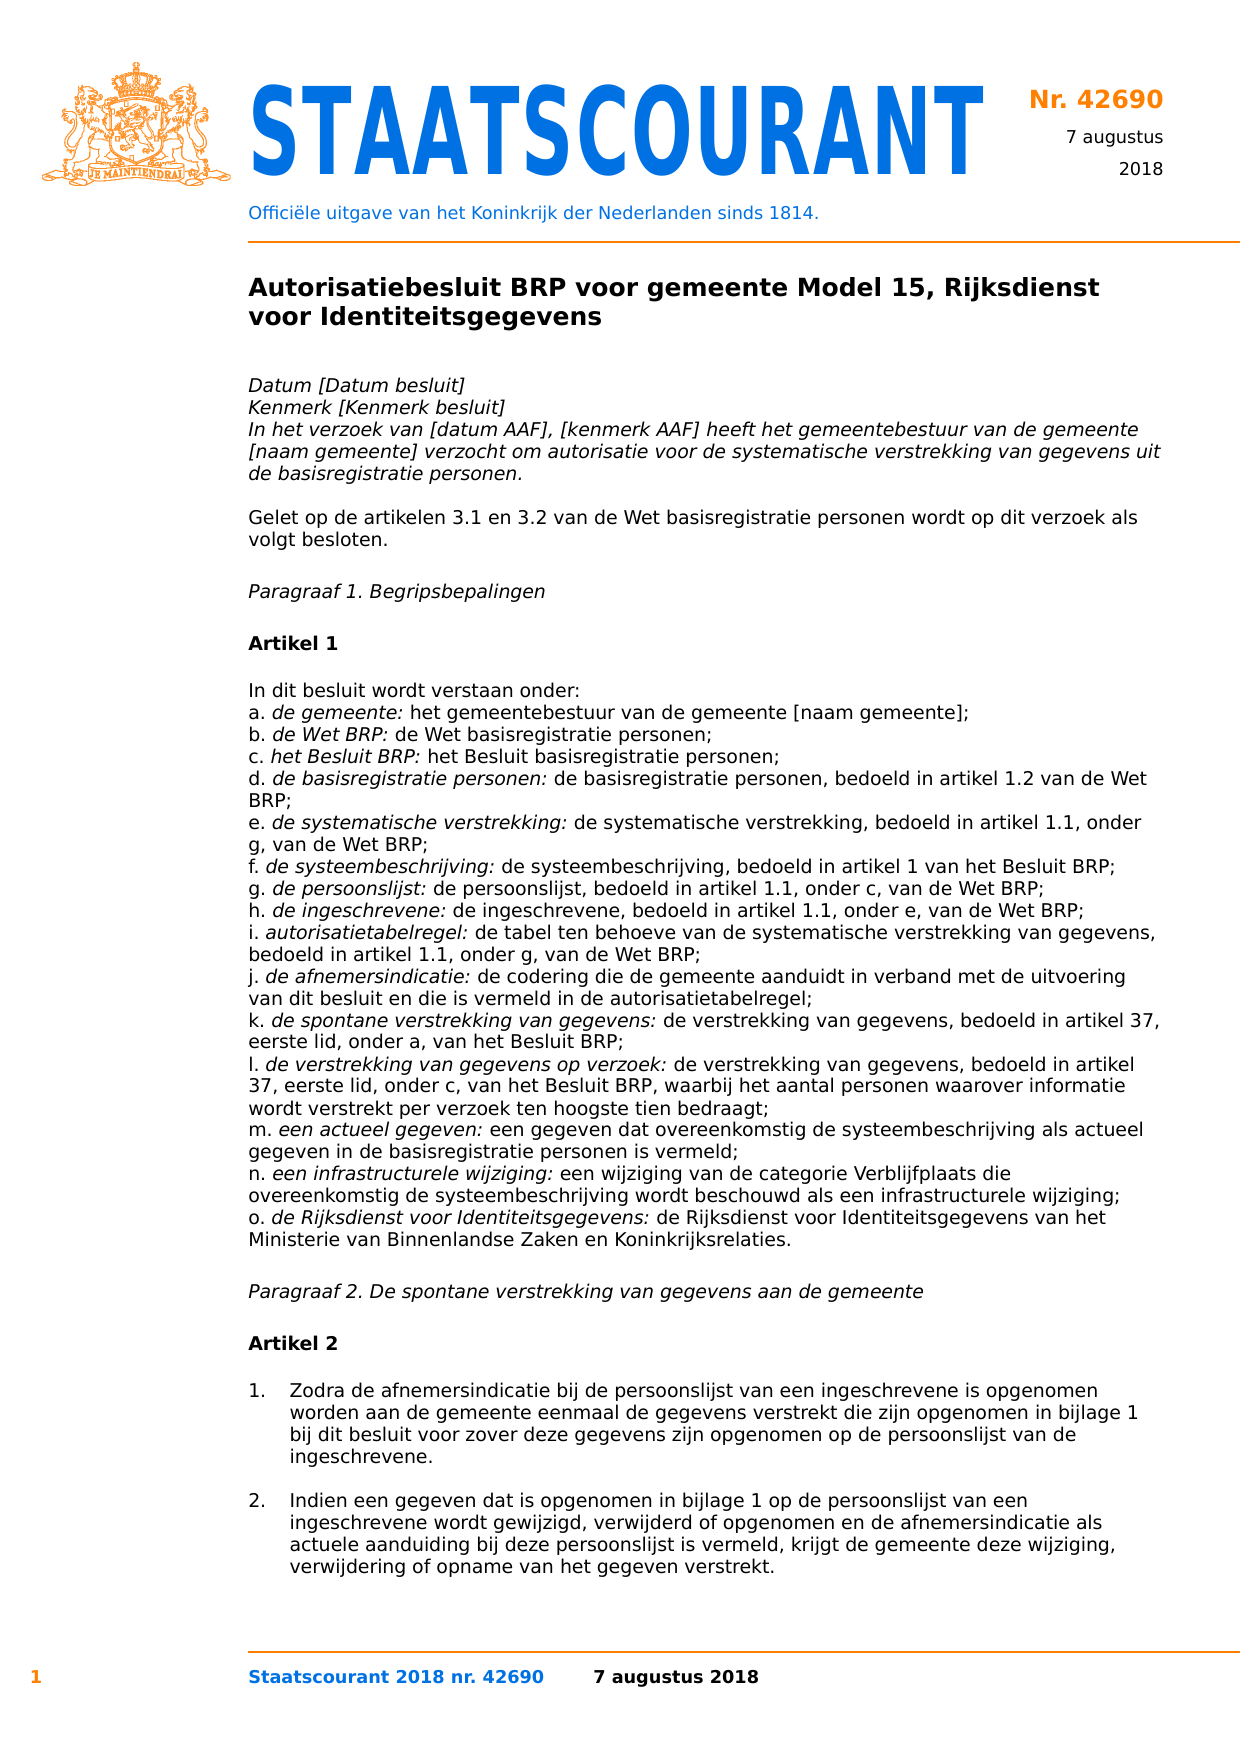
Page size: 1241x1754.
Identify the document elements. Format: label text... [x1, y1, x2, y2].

text l. de verstrekking van gegevens op verzoek: de verstrekking van gegevens, bedoeld in artikel 37, eerste lid, onder c, van het Besluit BRP, waarbij het aantal personen waarover informatie wordt verstrekt per verzoek ten hoogste tien bedraagt; [248, 1053, 1163, 1119]
text k. de spontane verstrekking van gegevens: de verstrekking van gegevens, bedoeld in artikel 37, eerste lid, onder a, van het Besluit BRP; [248, 1009, 1163, 1053]
text 2. Indien een gegeven dat is opgenomen in bijlage 1 op de persoonslijst van een ingeschrevene wordt gewijzigd, verwijderd of opgenomen en de afnemersindicatie als actuele aanduiding bij deze persoonslijst is vermeld, krijgt de gemeente deze wijziging, verwijdering of opname van het gegeven verstrekt. [248, 1490, 1163, 1578]
text i. autorisatietabelregel: de tabel ten behoeve van de systematische verstrekking van gegevens, bedoeld in artikel 1.1, onder g, van de Wet BRP; [248, 922, 1163, 966]
subtitle Artikel 2 [248, 1333, 1163, 1355]
text e. de systematische verstrekking: de systematische verstrekking, bedoeld in artikel 1.1, onder g, van de Wet BRP; [248, 812, 1163, 856]
table_cell Officiële uitgave van het Koninkrijk der Nederlanden sinds 1814. [248, 203, 1240, 241]
text In dit besluit wordt verstaan onder: [248, 680, 1163, 702]
text j. de afnemersindicatie: de codering die de gemeente aanduidt in verband met de uitvoering van dit besluit en die is vermeld in de autorisatietabelregel; [248, 966, 1163, 1009]
subtitle Autorisatiebesluit BRP voor gemeente Model 15, Rijksdienst voor Identiteitsgegevens [248, 273, 1163, 331]
text b. de Wet BRP: de Wet basisregistratie personen; [248, 724, 1163, 746]
subtitle Artikel 1 [248, 633, 1163, 655]
text g. de persoonslijst: de persoonslijst, bedoeld in artikel 1.1, onder c, van de Wet BRP; [248, 878, 1163, 899]
text f. de systeembeschrijving: de systeembeschrijving, bedoeld in artikel 1 van het Besluit BRP; [248, 856, 1163, 878]
text Datum [Datum besluit] [248, 375, 1163, 397]
text o. de Rijksdienst voor Identiteitsgegevens: de Rijksdienst voor Identiteitsgegevens van het Ministerie van Binnenlandse Zaken en Koninkrijksrelaties. [248, 1207, 1163, 1251]
text Kenmerk [Kenmerk besluit] [248, 397, 1163, 419]
table_header STAATSCOURANT [248, 62, 998, 203]
text h. de ingeschrevene: de ingeschrevene, bedoeld in artikel 1.1, onder e, van de Wet BRP; [248, 899, 1163, 922]
text Gelet op de artikelen 3.1 en 3.2 van de Wet basisregistratie personen wordt op dit verzoek als volgt besloten. [248, 507, 1163, 551]
text c. het Besluit BRP: het Besluit basisregistratie personen; [248, 746, 1163, 768]
text In het verzoek van [datum AAF], [kenmerk AAF] heeft het gemeentebestuur van de gemeente [naam gemeente] verzocht om autorisatie voor de systematische verstrekking van gegevens uit de basisregistratie personen. [248, 419, 1163, 485]
text n. een infrastructurele wijziging: een wijziging van de categorie Verblijfplaats die overeenkomstig de systeembeschrijving wordt beschouwd als een infrastructurele wijziging; [248, 1163, 1163, 1207]
text m. een actueel gegeven: een gegeven dat overeenkomstig de systeembeschrijving als actueel gegeven in de basisregistratie personen is vermeld; [248, 1119, 1163, 1163]
subtitle Paragraaf 2. De spontane verstrekking van gegevens aan de gemeente [248, 1281, 1163, 1303]
picture [41, 62, 231, 186]
text d. de basisregistratie personen: de basisregistratie personen, bedoeld in artikel 1.2 van de Wet BRP; [248, 768, 1163, 812]
table_cell 7 augustus [998, 121, 1240, 153]
table_cell 2018 [998, 153, 1240, 203]
text 1. Zodra de afnemersindicatie bij de persoonslijst van een ingeschrevene is opgenomen worden aan de gemeente eenmaal de gegevens verstrekt die zijn opgenomen in bijlage 1 bij dit besluit voor zover deze gegevens zijn opgenomen op de persoonslijst van de ingeschrevene. [248, 1380, 1163, 1468]
table_header Nr. 42690 [998, 62, 1240, 121]
subtitle Paragraaf 1. Begripsbepalingen [248, 581, 1163, 603]
table_header [25, 62, 248, 241]
text a. de gemeente: het gemeentebestuur van de gemeente [naam gemeente]; [248, 702, 1163, 724]
